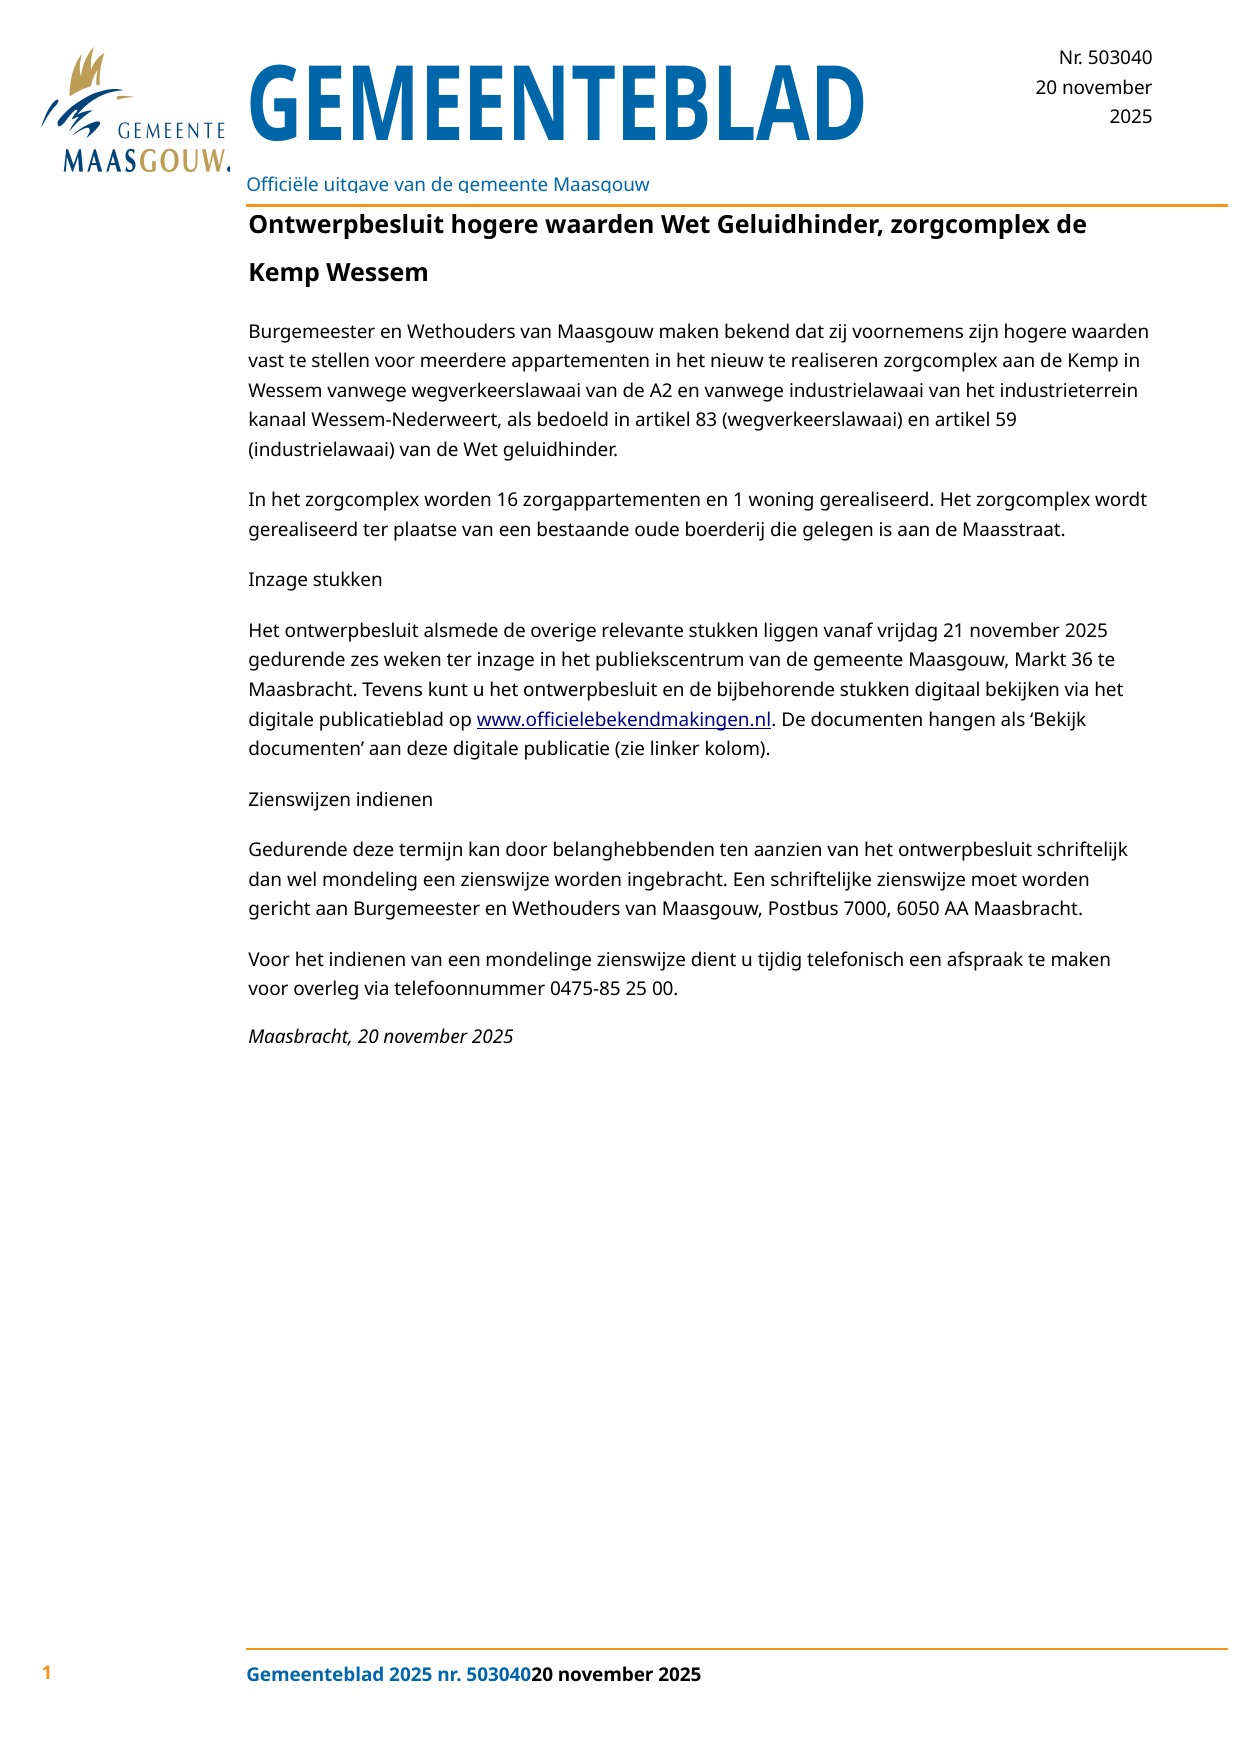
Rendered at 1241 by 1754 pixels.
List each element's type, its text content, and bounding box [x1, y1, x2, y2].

text Het ontwerpbesluit alsmede de overige relevante stukken liggen vanaf vrijdag 21 november 2025 gedurende zes weken ter inzage in het publiekscentrum van de gemeente Maasgouw, Markt 36 te Maasbracht. Tevens kunt u het ontwerpbesluit en de bijbehorende stukken digitaal bekijken via het digitale publicatieblad op www.officielebekendmakingen.nl. De documenten hangen als ‘Bekijk documenten’ aan deze digitale publicatie (zie linker kolom). [248, 617, 1152, 761]
text Maasbracht, 20 november 2025 [248, 1023, 1152, 1049]
text Inzage stukken [248, 567, 1152, 592]
text Burgemeester en Wethouders van Maasgouw maken bekend dat zij voornemens zijn hogere waarden vast te stellen voor meerdere appartementen in het nieuw te realiseren zorgcomplex aan de Kemp in Wessem vanwege wegverkeerslawaai van de A2 en vanwege industrielawaai van het industrieterrein kanaal Wessem-Nederweert, als bedoeld in artikel 83 (wegverkeerslawaai) en artikel 59 (industrielawaai) van de Wet geluidhinder. [248, 318, 1152, 462]
text Zienswijzen indienen [248, 786, 1152, 812]
text Ontwerpbesluit hogere waarden Wet Geluidhinder, zorgcomplex de Kemp Wessem [248, 207, 1152, 288]
text Gedurende deze termijn kan door belanghebbenden ten aanzien van het ontwerpbesluit schriftelijk dan wel mondeling een zienswijze worden ingebracht. Een schriftelijke zienswijze moet worden gericht aan Burgemeester en Wethouders van Maasgouw, Postbus 7000, 6050 AA Maasbracht. [248, 836, 1152, 921]
picture [41, 47, 231, 172]
text Voor het indienen van een mondelinge zienswijze dient u tijdig telefonisch een afspraak te maken voor overleg via telefoonnummer 0475-85 25 00. [248, 946, 1152, 1001]
text In het zorgcomplex worden 16 zorgappartementen en 1 woning gerealiseerd. Het zorgcomplex wordt gerealiseerd ter plaatse van een bestaande oude boerderij die gelegen is aan de Maasstraat. [248, 487, 1152, 542]
